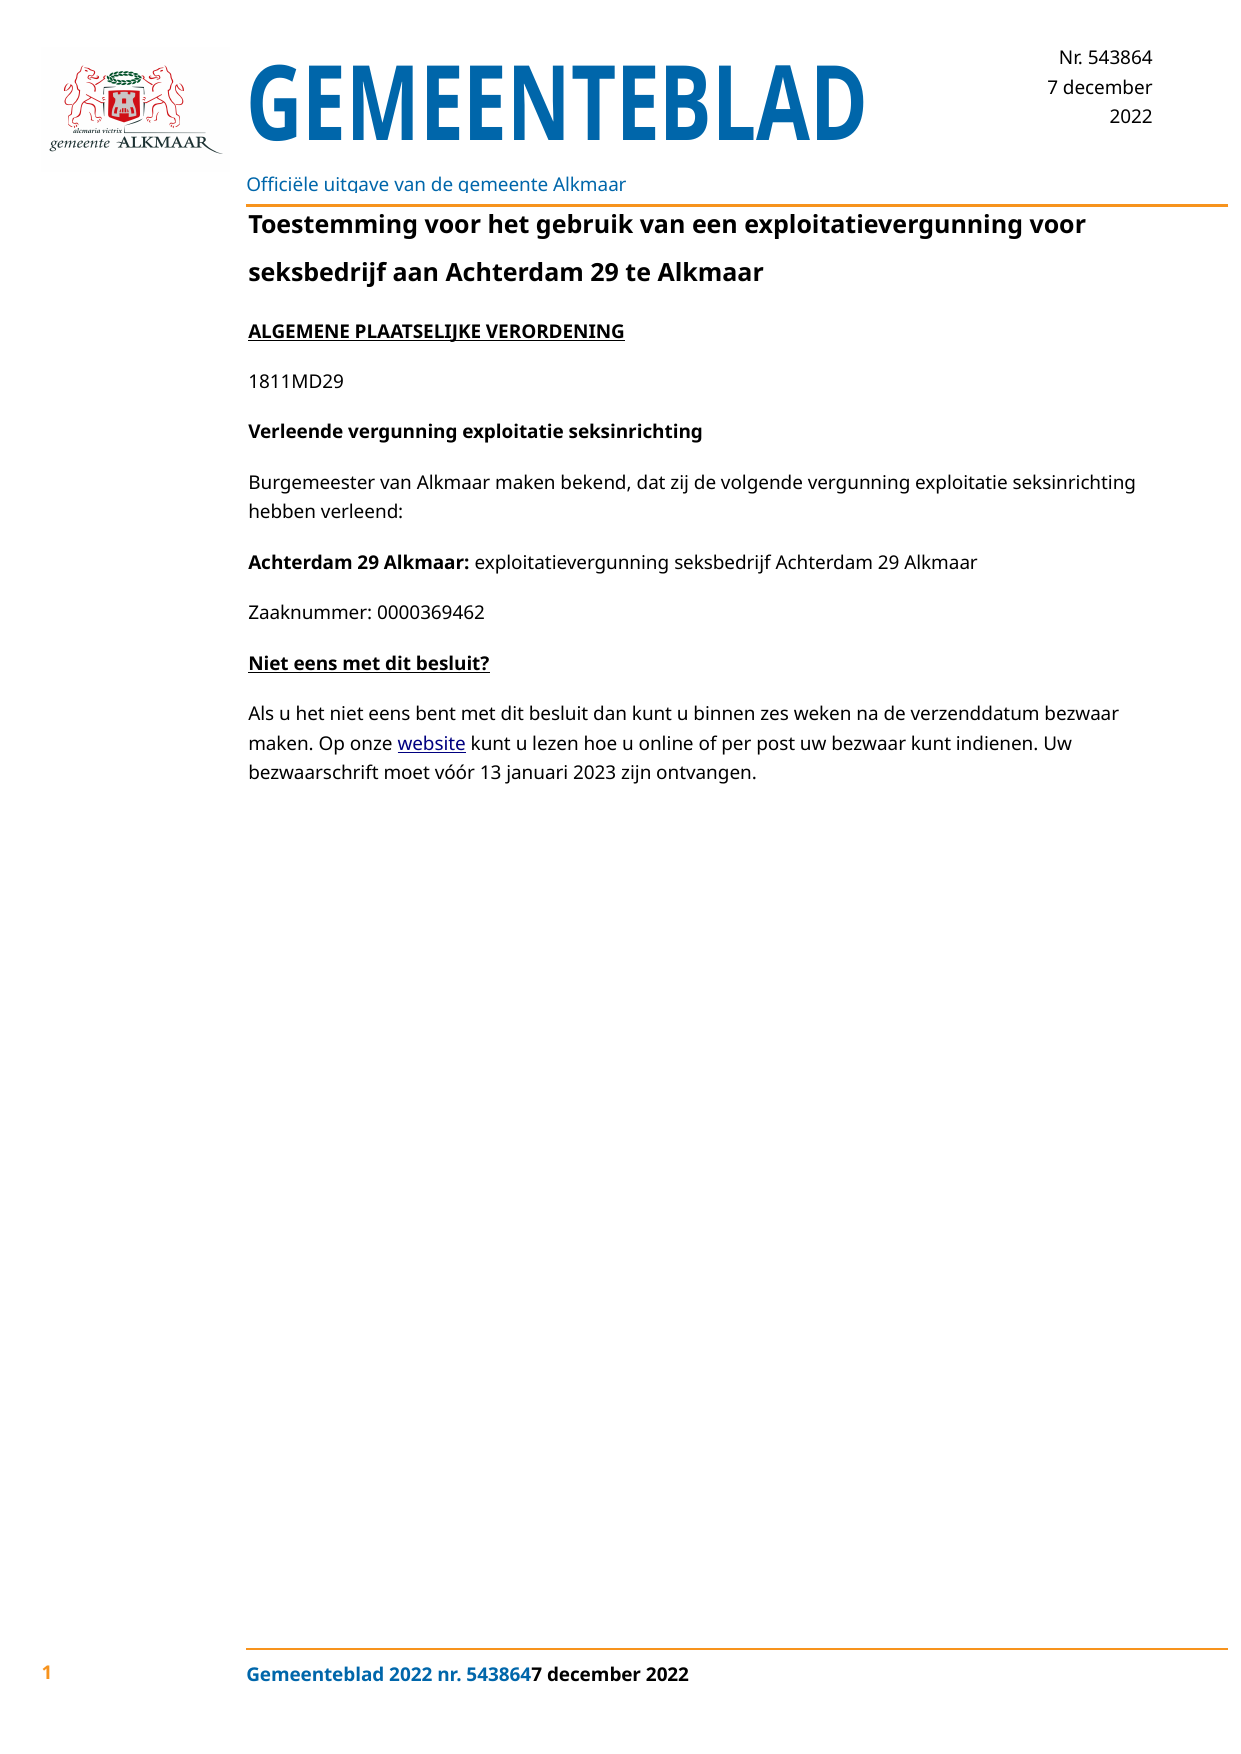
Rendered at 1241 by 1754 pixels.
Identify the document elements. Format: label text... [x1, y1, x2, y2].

text Als u het niet eens bent met dit besluit dan kunt u binnen zes weken na de verzenddatum bezwaar maken. Op onze website kunt u lezen hoe u online of per post uw bezwaar kunt indienen. Uw bezwaarschrift moet vóór 13 januari 2023 zijn ontvangen. [248, 700, 1152, 785]
text Burgemeester van Alkmaar maken bekend, dat zij de volgende vergunning exploitatie seksinrichting hebben verleend: [248, 469, 1152, 524]
picture [41, 47, 231, 172]
text ALGEMENE PLAATSELIJKE VERORDENING [248, 318, 1152, 344]
text Toestemming voor het gebruik van een exploitatievergunning voor seksbedrijf aan Achterdam 29 te Alkmaar [248, 207, 1152, 288]
text Zaaknummer: 0000369462 [248, 599, 1152, 625]
text Niet eens met dit besluit? [248, 650, 1152, 676]
text Verleende vergunning exploitatie seksinrichting [248, 419, 1152, 444]
text 1811MD29 [248, 368, 1152, 394]
text Achterdam 29 Alkmaar: exploitatievergunning seksbedrijf Achterdam 29 Alkmaar [248, 549, 1152, 575]
